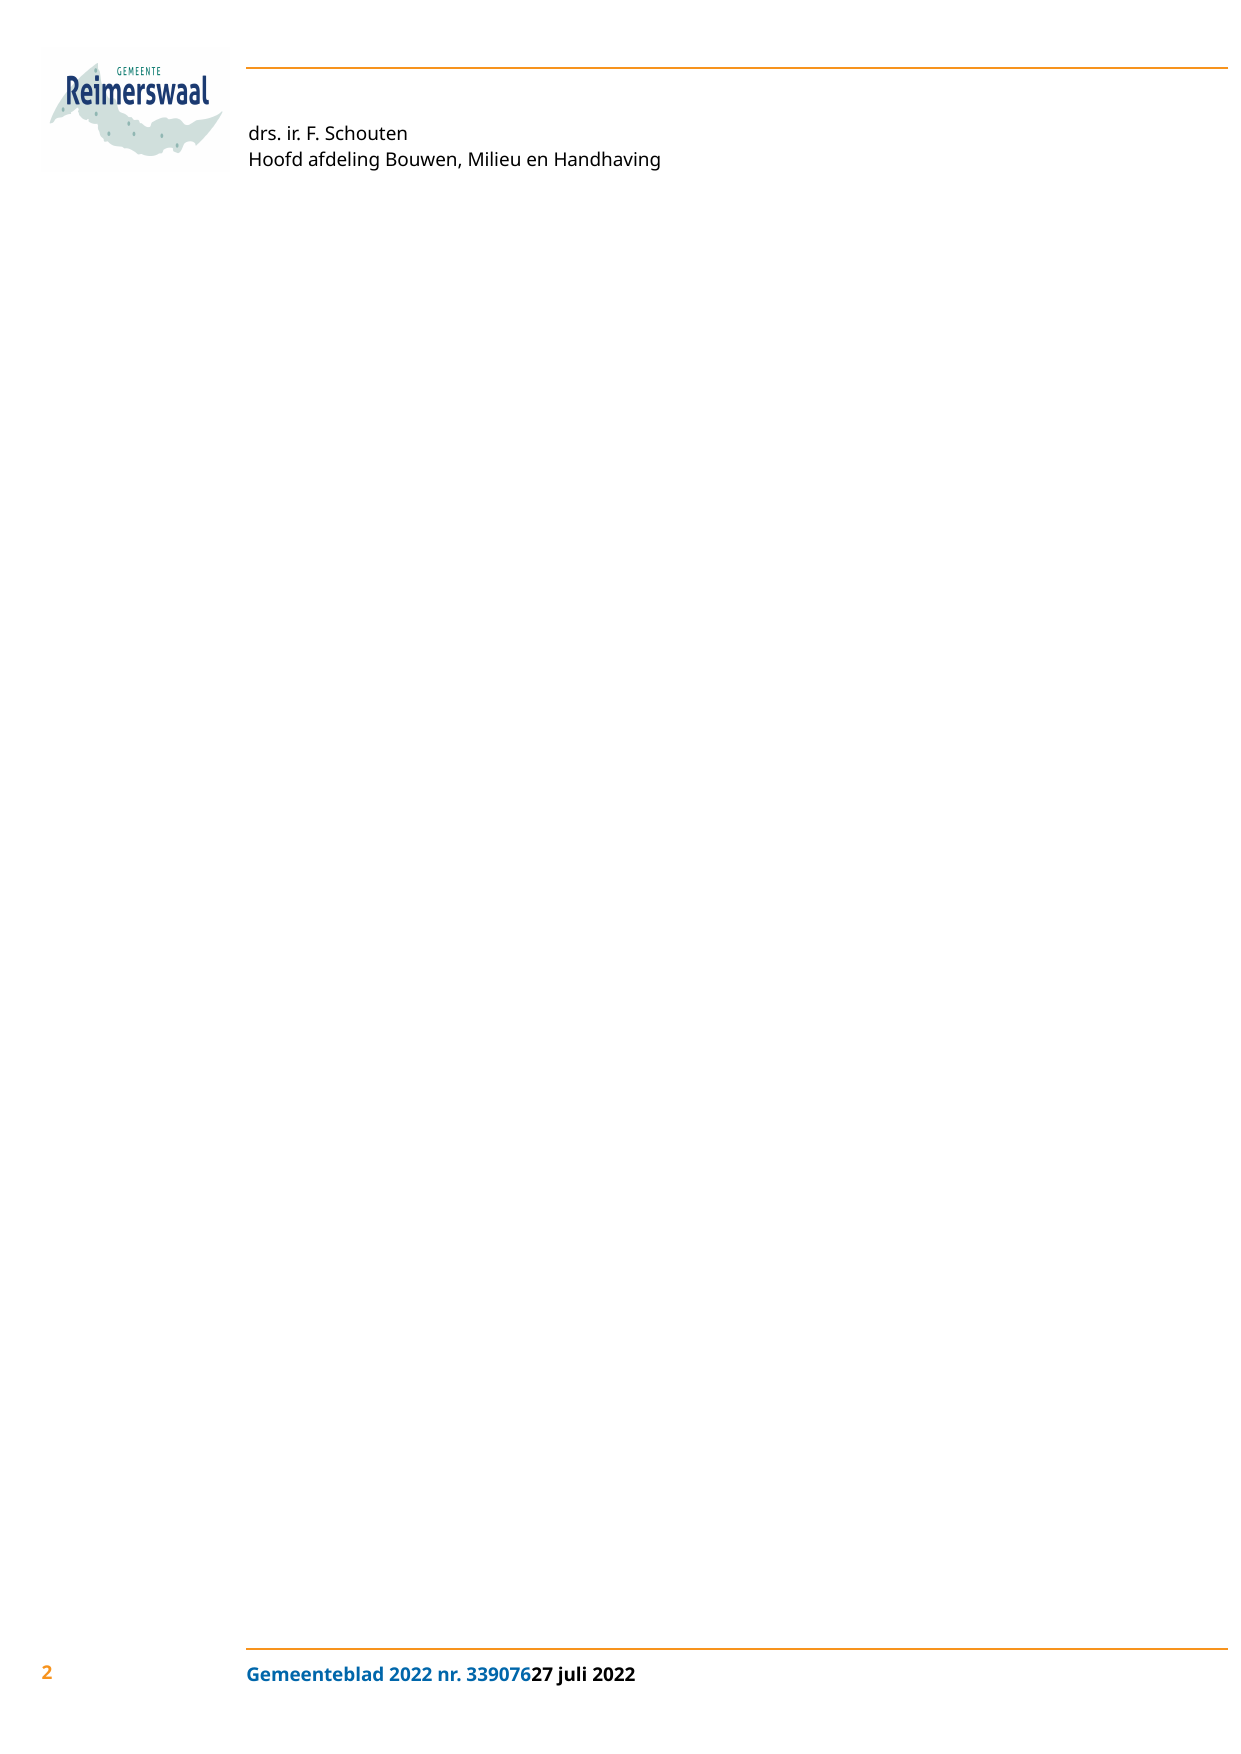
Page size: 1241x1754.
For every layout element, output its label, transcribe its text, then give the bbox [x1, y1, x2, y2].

text drs. ir. F. Schouten [248, 121, 1152, 146]
text Hoofd afdeling Bouwen, Milieu en Handhaving [248, 146, 1152, 172]
picture [41, 47, 231, 172]
